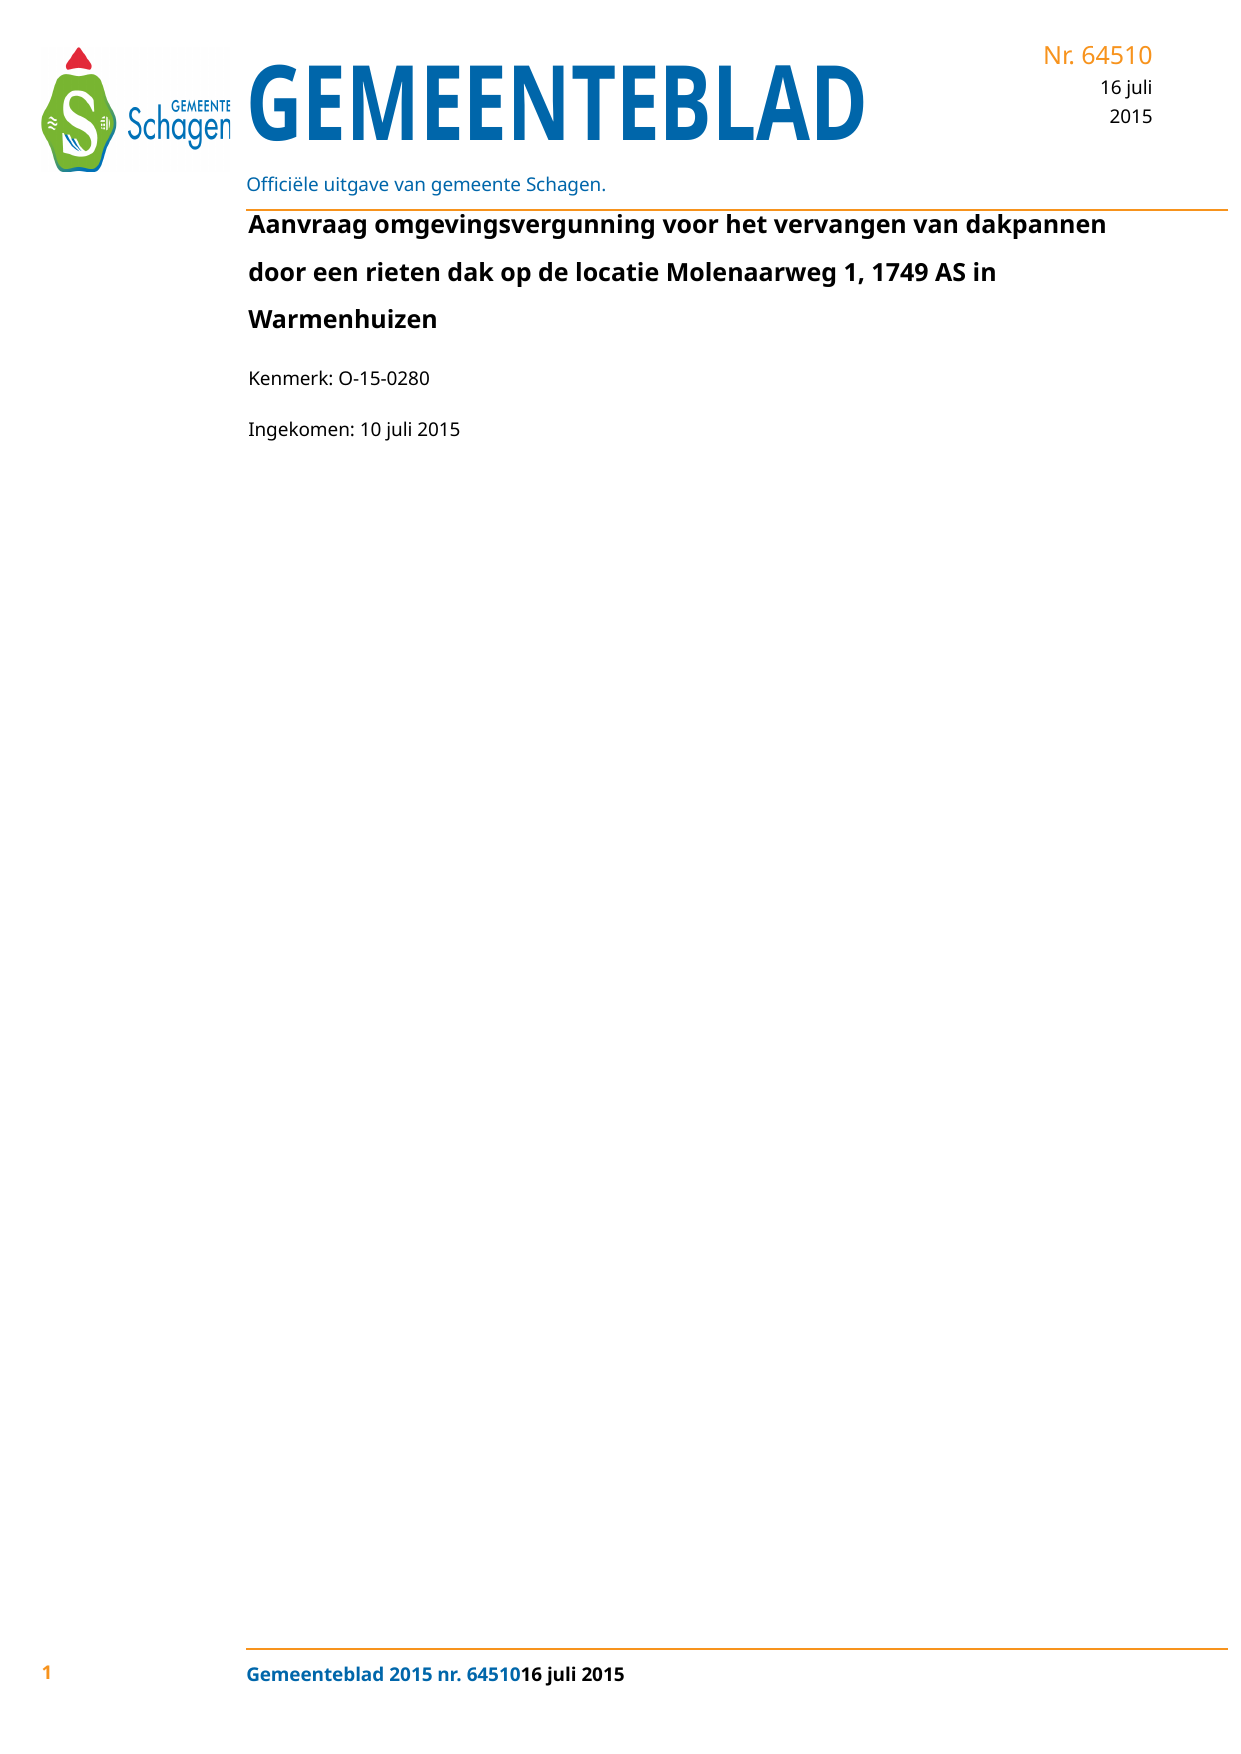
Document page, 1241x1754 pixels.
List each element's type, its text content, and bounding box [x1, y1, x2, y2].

text Aanvraag omgevingsvergunning voor het vervangen van dakpannen door een rieten dak op de locatie Molenaarweg 1, 1749 AS in Warmenhuizen [248, 211, 1152, 336]
picture [41, 47, 231, 172]
text Ingekomen: 10 juli 2015 [248, 416, 1152, 442]
text Kenmerk: O-15-0280 [248, 366, 1152, 391]
